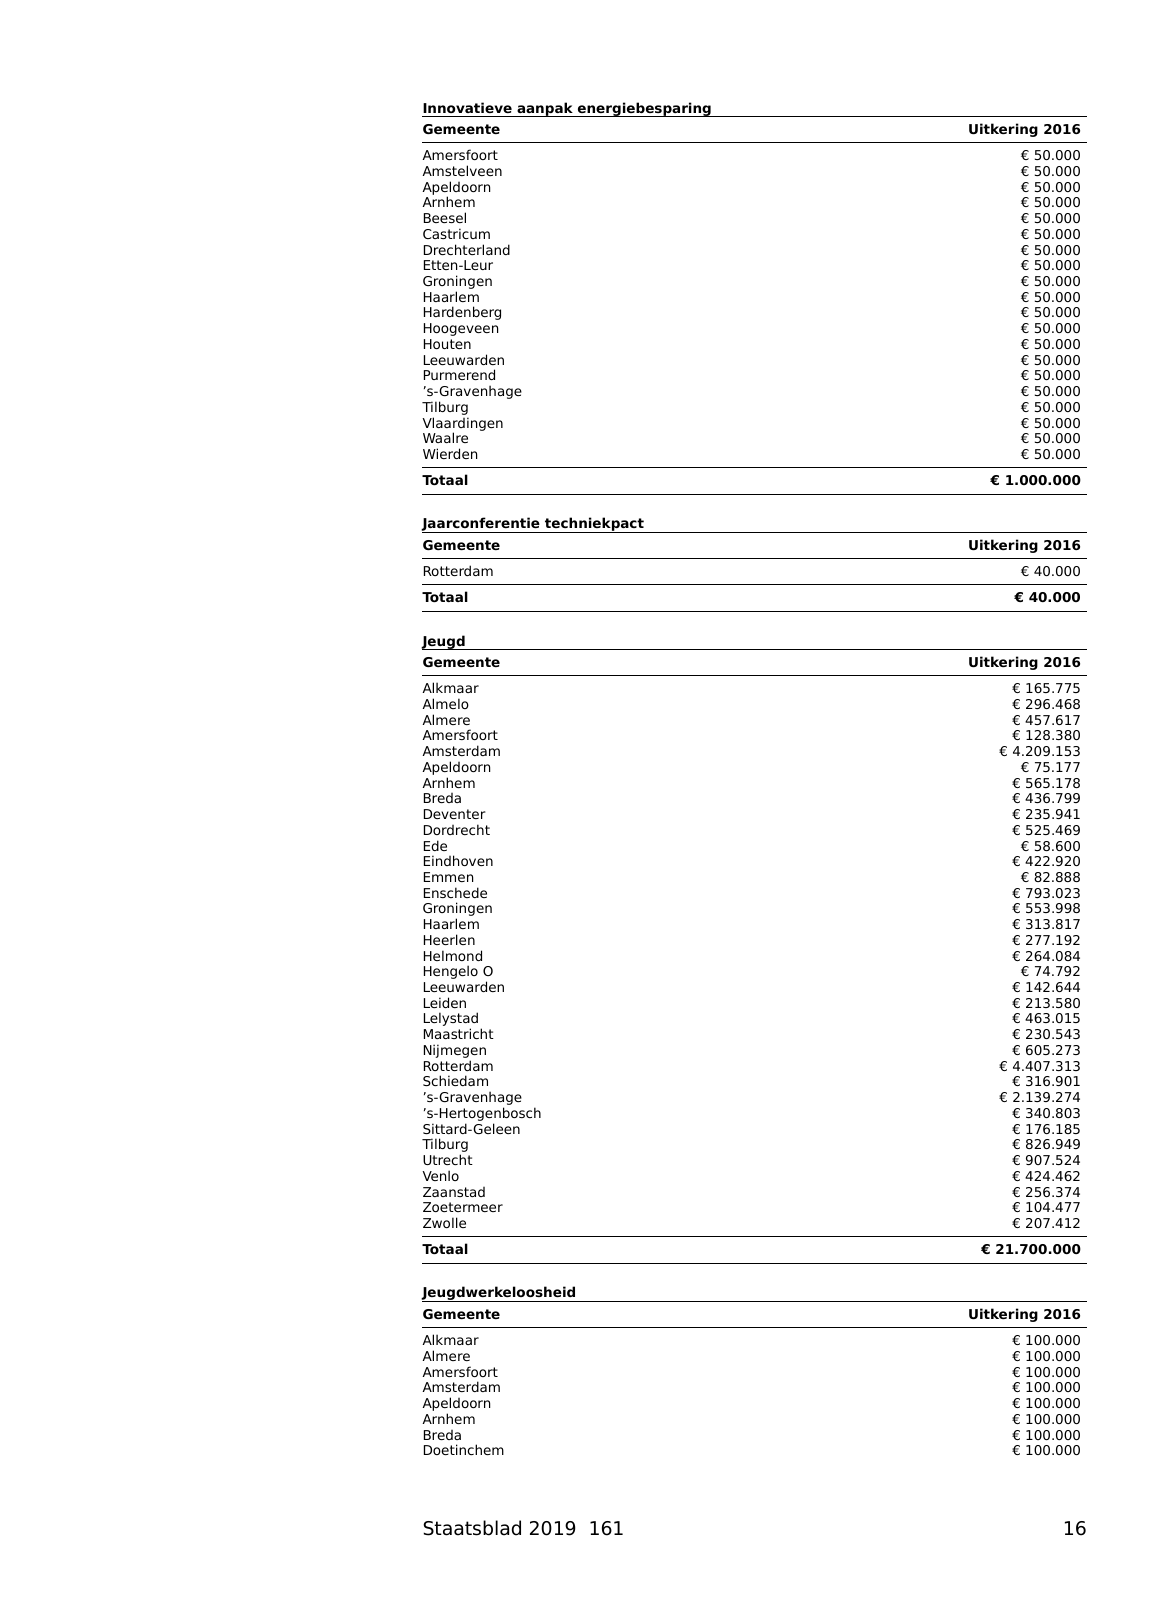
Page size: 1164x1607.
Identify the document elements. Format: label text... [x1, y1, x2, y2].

table_cell Leiden [422, 996, 754, 1011]
table_cell € 50.000 [754, 290, 1087, 305]
table_cell € 50.000 [754, 274, 1087, 289]
table_cell Zoetermeer [422, 1200, 754, 1216]
table_cell € 50.000 [754, 431, 1087, 447]
table_cell Schiedam [422, 1074, 754, 1090]
table_cell € 40.000 [754, 585, 1087, 611]
table_cell Maastricht [422, 1027, 754, 1043]
table_cell Hoogeveen [422, 321, 754, 337]
table_cell Doetinchem [422, 1443, 754, 1459]
table_cell € 50.000 [754, 337, 1087, 352]
table_cell € 50.000 [754, 227, 1087, 242]
table_cell € 100.000 [754, 1412, 1087, 1427]
table_cell € 50.000 [754, 384, 1087, 400]
table_cell € 235.941 [754, 807, 1087, 823]
table_cell € 100.000 [754, 1328, 1087, 1349]
table_cell € 424.462 [754, 1169, 1087, 1184]
table_cell Utrecht [422, 1153, 754, 1169]
table_cell Sittard-Geleen [422, 1121, 754, 1137]
table_cell € 907.524 [754, 1153, 1087, 1169]
table_cell Apeldoorn [422, 760, 754, 775]
table_cell Arnhem [422, 195, 754, 211]
table_cell € 58.600 [754, 838, 1087, 854]
table_cell € 50.000 [754, 180, 1087, 195]
table_cell ’s-Gravenhage [422, 384, 754, 400]
table_cell Uitkering 2016 [754, 1302, 1087, 1327]
table_cell Amersfoort [422, 1364, 754, 1380]
table_cell € 1.000.000 [754, 468, 1087, 493]
table_cell € 142.644 [754, 980, 1087, 996]
table_cell € 340.803 [754, 1106, 1087, 1121]
table_cell € 100.000 [754, 1364, 1087, 1380]
table_cell Hardenberg [422, 305, 754, 321]
table_cell € 565.178 [754, 775, 1087, 791]
table_cell Gemeente [422, 533, 754, 558]
table_cell Eindhoven [422, 854, 754, 870]
table_cell € 104.477 [754, 1200, 1087, 1216]
table_cell € 50.000 [754, 321, 1087, 337]
table_cell Leeuwarden [422, 980, 754, 996]
table_cell € 457.617 [754, 713, 1087, 728]
table_cell Gemeente [422, 650, 754, 675]
table_cell € 82.888 [754, 870, 1087, 886]
table_cell Alkmaar [422, 676, 754, 697]
table_cell € 213.580 [754, 996, 1087, 1011]
table_cell Waalre [422, 431, 754, 447]
table_cell ’s-Gravenhage [422, 1090, 754, 1106]
table_cell Enschede [422, 886, 754, 901]
table_cell € 75.177 [754, 760, 1087, 775]
table_cell € 100.000 [754, 1427, 1087, 1443]
table_cell Amersfoort [422, 143, 754, 164]
table_cell € 50.000 [754, 211, 1087, 227]
table_cell € 793.023 [754, 886, 1087, 901]
table_cell Amstelveen [422, 164, 754, 179]
table_cell € 40.000 [754, 559, 1087, 584]
table_cell Amsterdam [422, 744, 754, 760]
table_cell € 100.000 [754, 1443, 1087, 1459]
table_cell Beesel [422, 211, 754, 227]
table_cell Deventer [422, 807, 754, 823]
table_cell Emmen [422, 870, 754, 886]
table_cell € 128.380 [754, 728, 1087, 744]
table_header Jeugdwerkeloosheid [422, 1285, 1087, 1301]
table_cell Rotterdam [422, 559, 754, 584]
table_cell € 100.000 [754, 1349, 1087, 1364]
table_cell € 50.000 [754, 368, 1087, 384]
table_cell Totaal [422, 1237, 754, 1262]
table_cell Houten [422, 337, 754, 352]
table_cell Haarlem [422, 290, 754, 305]
table_cell € 525.469 [754, 823, 1087, 838]
table_cell € 826.949 [754, 1137, 1087, 1153]
table_cell Leeuwarden [422, 353, 754, 368]
table_cell Tilburg [422, 400, 754, 415]
table_cell Ede [422, 838, 754, 854]
table_cell € 50.000 [754, 195, 1087, 211]
table_cell Hengelo O [422, 964, 754, 980]
table_cell Gemeente [422, 1302, 754, 1327]
table_cell Totaal [422, 468, 754, 493]
table_cell Gemeente [422, 117, 754, 142]
table_cell € 50.000 [754, 143, 1087, 164]
table_cell Arnhem [422, 775, 754, 791]
table_cell Alkmaar [422, 1328, 754, 1349]
table_cell € 100.000 [754, 1380, 1087, 1396]
table_cell Zwolle [422, 1216, 754, 1236]
table_cell € 316.901 [754, 1074, 1087, 1090]
table_cell € 230.543 [754, 1027, 1087, 1043]
table_cell Castricum [422, 227, 754, 242]
table_cell € 50.000 [754, 305, 1087, 321]
table_cell Almelo [422, 697, 754, 712]
table_cell Rotterdam [422, 1059, 754, 1074]
table_cell € 256.374 [754, 1184, 1087, 1200]
table_cell € 50.000 [754, 400, 1087, 415]
table_cell € 4.209.153 [754, 744, 1087, 760]
table_cell Wierden [422, 447, 754, 467]
table_cell Totaal [422, 585, 754, 611]
table_cell € 296.468 [754, 697, 1087, 712]
table_cell Almere [422, 1349, 754, 1364]
table_cell Breda [422, 791, 754, 807]
table_cell Lelystad [422, 1011, 754, 1027]
table_cell € 50.000 [754, 164, 1087, 179]
table_header Jeugd [422, 634, 1087, 649]
table_cell Uitkering 2016 [754, 650, 1087, 675]
table_cell € 50.000 [754, 243, 1087, 258]
table_cell € 4.407.313 [754, 1059, 1087, 1074]
table_cell Vlaardingen [422, 415, 754, 431]
table_cell Arnhem [422, 1412, 754, 1427]
table_cell Groningen [422, 901, 754, 917]
table_cell € 176.185 [754, 1121, 1087, 1137]
table_cell Groningen [422, 274, 754, 289]
table_header Innovatieve aanpak energiebesparing [422, 100, 1087, 116]
table_cell Amersfoort [422, 728, 754, 744]
table_header Jaarconferentie techniekpact [422, 516, 1087, 532]
table_cell € 21.700.000 [754, 1237, 1087, 1262]
table_cell Tilburg [422, 1137, 754, 1153]
table_cell € 50.000 [754, 415, 1087, 431]
table_cell € 553.998 [754, 901, 1087, 917]
table_cell € 2.139.274 [754, 1090, 1087, 1106]
table_cell € 50.000 [754, 258, 1087, 274]
table_cell Venlo [422, 1169, 754, 1184]
table_cell € 422.920 [754, 854, 1087, 870]
table_cell € 100.000 [754, 1396, 1087, 1412]
table_cell Breda [422, 1427, 754, 1443]
table_cell € 436.799 [754, 791, 1087, 807]
table_cell Uitkering 2016 [754, 117, 1087, 142]
table_cell € 50.000 [754, 447, 1087, 467]
table_cell Apeldoorn [422, 1396, 754, 1412]
table_cell € 74.792 [754, 964, 1087, 980]
table_cell Almere [422, 713, 754, 728]
table_cell € 605.273 [754, 1043, 1087, 1058]
table_cell € 50.000 [754, 353, 1087, 368]
table_cell Heerlen [422, 933, 754, 948]
table_cell Nijmegen [422, 1043, 754, 1058]
table_cell Uitkering 2016 [754, 533, 1087, 558]
table_cell Amsterdam [422, 1380, 754, 1396]
table_cell Purmerend [422, 368, 754, 384]
table_cell Dordrecht [422, 823, 754, 838]
table_cell € 277.192 [754, 933, 1087, 948]
table_cell Haarlem [422, 917, 754, 933]
table_cell € 264.084 [754, 949, 1087, 964]
table_cell ’s-Hertogenbosch [422, 1106, 754, 1121]
table_cell Drechterland [422, 243, 754, 258]
table_cell Helmond [422, 949, 754, 964]
table_cell Etten-Leur [422, 258, 754, 274]
table_cell € 165.775 [754, 676, 1087, 697]
table_cell Zaanstad [422, 1184, 754, 1200]
table_cell Apeldoorn [422, 180, 754, 195]
table_cell € 207.412 [754, 1216, 1087, 1236]
table_cell € 463.015 [754, 1011, 1087, 1027]
table_cell € 313.817 [754, 917, 1087, 933]
